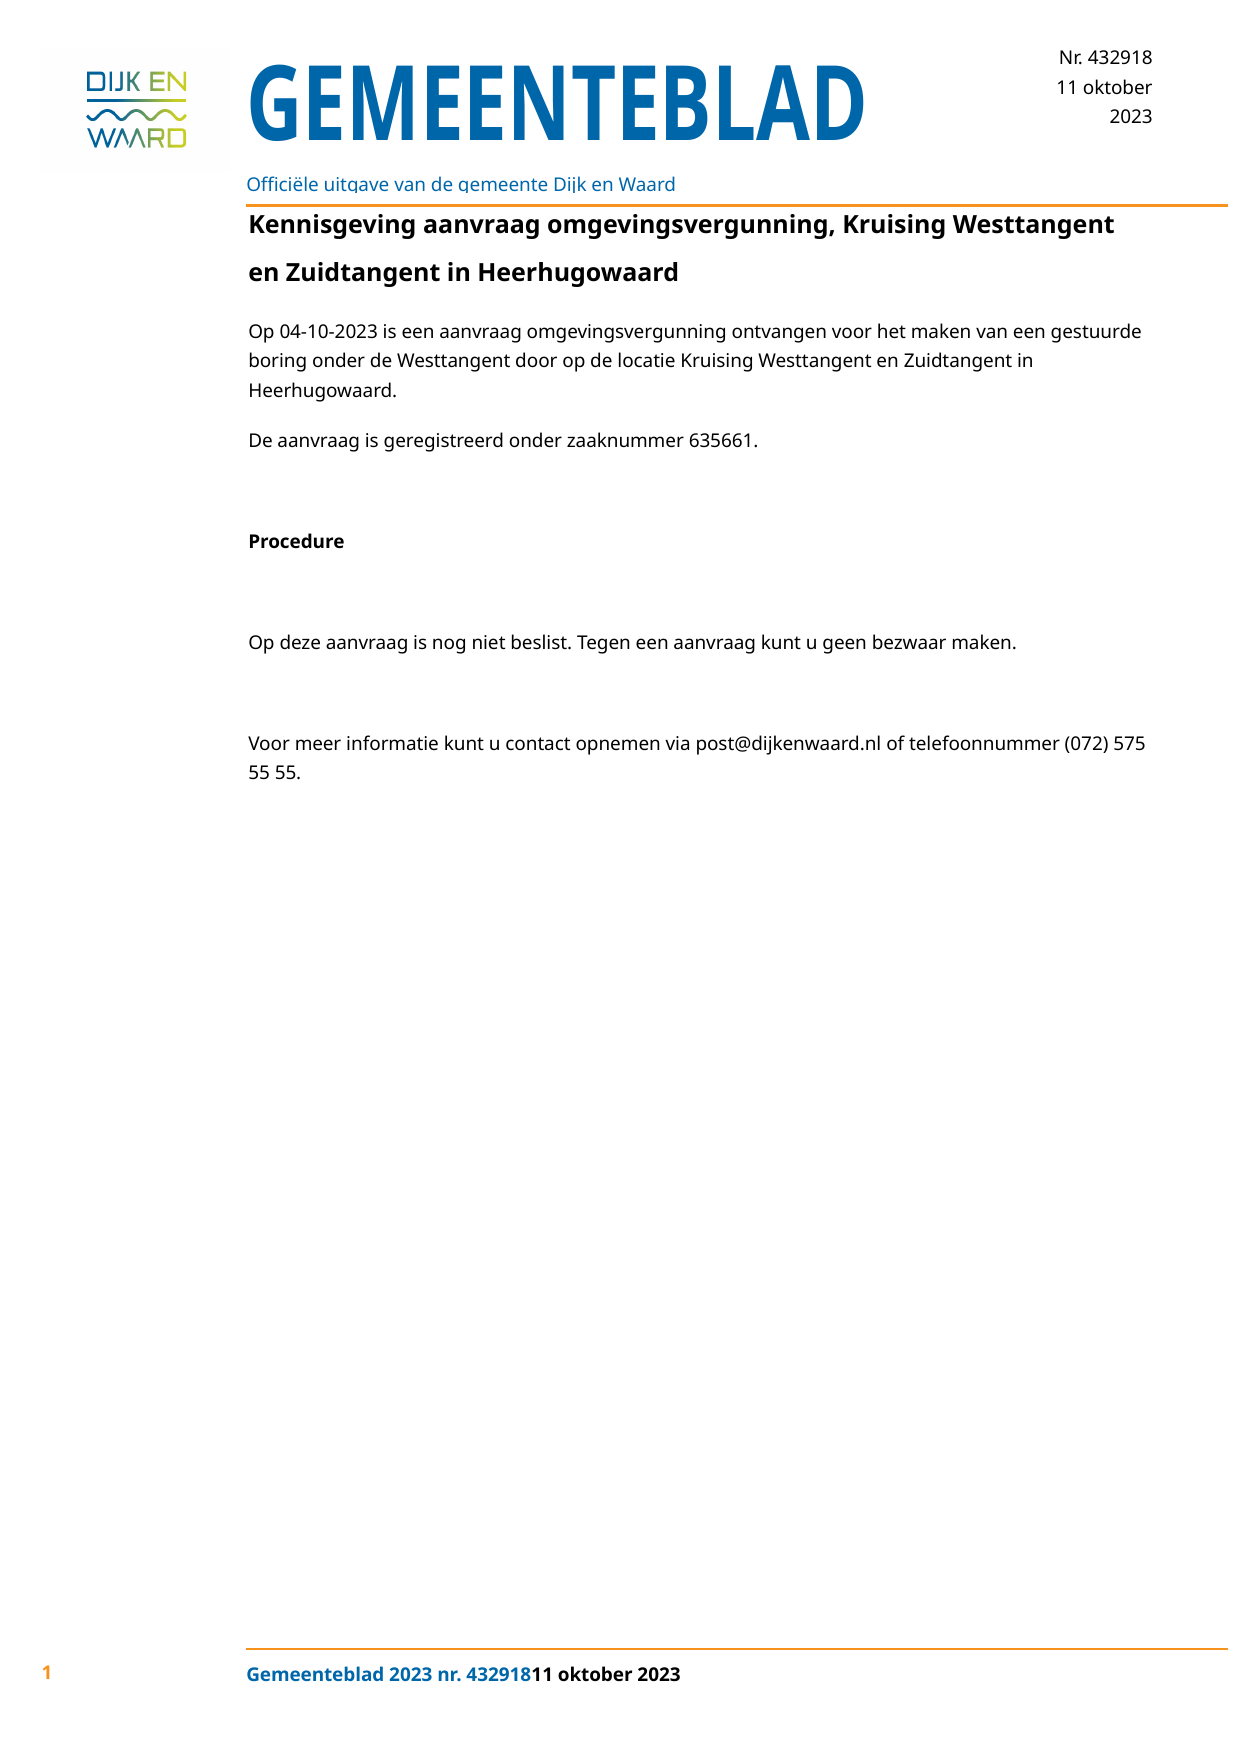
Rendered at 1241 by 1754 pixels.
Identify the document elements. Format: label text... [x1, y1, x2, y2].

text Op 04-10-2023 is een aanvraag omgevingsvergunning ontvangen voor het maken van een gestuurde boring onder de Westtangent door op de locatie Kruising Westtangent en Zuidtangent in Heerhugowaard. [248, 318, 1152, 403]
text Voor meer informatie kunt u contact opnemen via post@dijkenwaard.nl of telefoonnummer (072) 575 55 55. [248, 730, 1152, 785]
text Kennisgeving aanvraag omgevingsvergunning, Kruising Westtangent en Zuidtangent in Heerhugowaard [248, 207, 1152, 288]
text Op deze aanvraag is nog niet beslist. Tegen een aanvraag kunt u geen bezwaar maken. [248, 629, 1152, 655]
text Procedure [248, 528, 1152, 554]
text De aanvraag is geregistreerd onder zaaknummer 635661. [248, 427, 1152, 453]
picture [41, 47, 231, 172]
